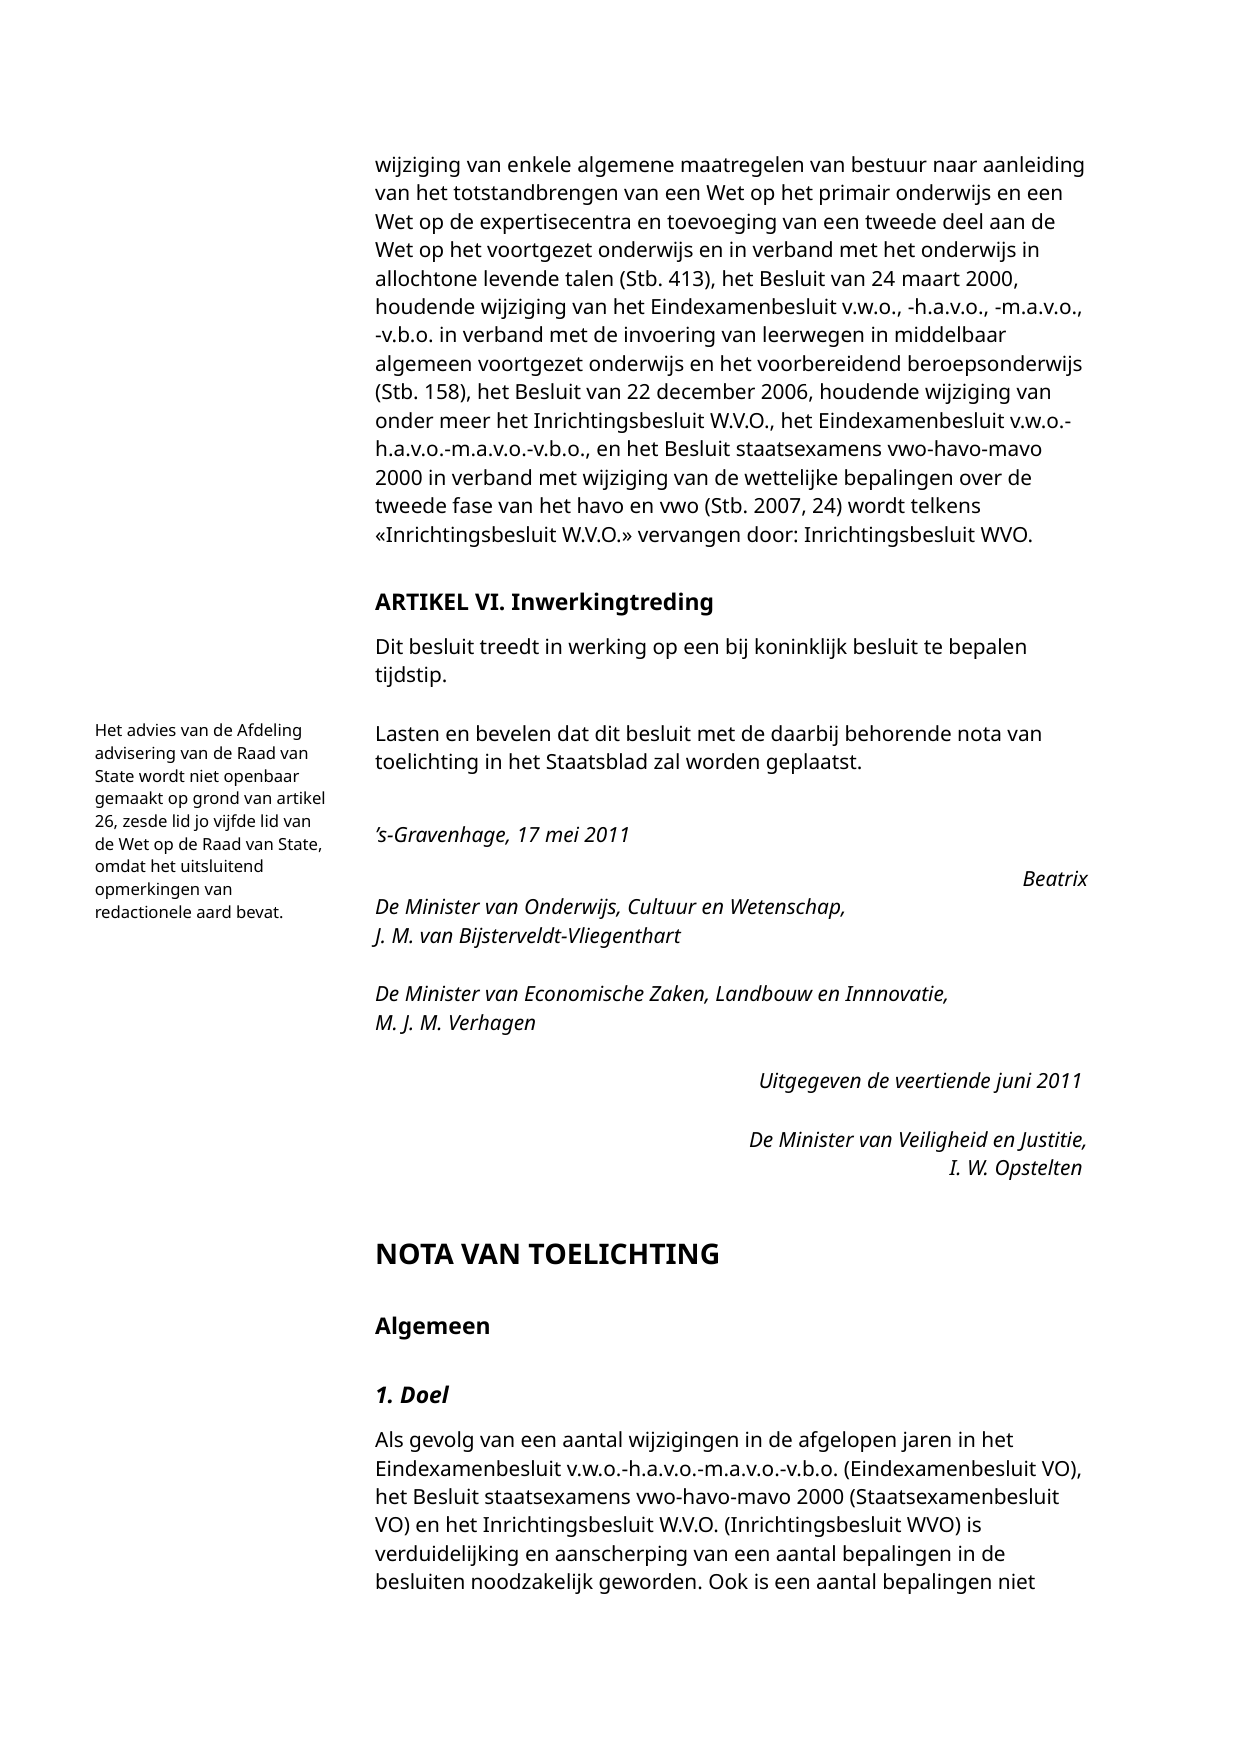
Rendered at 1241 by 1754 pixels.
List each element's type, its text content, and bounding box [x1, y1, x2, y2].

text ’s-Gravenhage, 17 mei 2011 [375, 821, 1090, 849]
text De Minister van Economische Zaken, Landbouw en Innnovatie, [375, 979, 1090, 1008]
text M. J. M. Verhagen [375, 1008, 1090, 1036]
subtitle Algemeen [375, 1310, 1090, 1341]
text Uitgegeven de veertiende juni 2011 [375, 1066, 1090, 1095]
text Als gevolg van een aantal wijzigingen in de afgelopen jaren in het Eindexamenbesluit v.w.o.-h.a.v.o.-m.a.v.o.-v.b.o. (Eindexamenbesluit VO), het Besluit staatsexamens vwo-havo-mavo 2000 (Staatsexamenbesluit VO) en het Inrichtingsbesluit W.V.O. (Inrichtingsbesluit WVO) is verduidelijking en aanscherping van een aantal bepalingen in de besluiten noodzakelijk geworden. Ook is een aantal bepalingen niet [375, 1425, 1090, 1596]
text Beatrix [375, 864, 1090, 892]
text I. W. Opstelten [375, 1153, 1090, 1182]
text J. M. van Bijsterveldt-Vliegenthart [375, 921, 1090, 949]
subtitle ARTIKEL VI. Inwerkingtreding [375, 586, 1090, 617]
text wijziging van enkele algemene maatregelen van bestuur naar aanleiding van het totstandbrengen van een Wet op het primair onderwijs en een Wet op de expertisecentra en toevoeging van een tweede deel aan de Wet op het voortgezet onderwijs en in verband met het onderwijs in allochtone levende talen (Stb. 413), het Besluit van 24 maart 2000, houdende wijziging van het Eindexamenbesluit v.w.o., -h.a.v.o., -m.a.v.o., -v.b.o. in verband met de invoering van leerwegen in middelbaar algemeen voortgezet onderwijs en het voorbereidend beroepsonderwijs (Stb. 158), het Besluit van 22 december 2006, houdende wijziging van onder meer het Inrichtingsbesluit W.V.O., het Eindexamenbesluit v.w.o.-h.a.v.o.-m.a.v.o.-v.b.o., en het Besluit staatsexamens vwo-havo-mavo 2000 in verband met wijziging van de wettelijke bepalingen over de tweede fase van het havo en vwo (Stb. 2007, 24) wordt telkens «Inrichtingsbesluit W.V.O.» vervangen door: Inrichtingsbesluit WVO. [375, 150, 1090, 548]
subtitle 1. Doel [375, 1379, 1090, 1410]
text De Minister van Onderwijs, Cultuur en Wetenschap, [375, 892, 1090, 921]
text De Minister van Veiligheid en Justitie, [375, 1125, 1090, 1153]
subtitle NOTA VAN TOELICHTING [375, 1234, 1090, 1273]
text Dit besluit treedt in werking op een bij koninklijk besluit te bepalen tijdstip. [375, 632, 1090, 689]
text Het advies van de Afdeling advisering van de Raad van State wordt niet openbaar gemaakt op grond van artikel 26, zesde lid jo vijfde lid van de Wet op de Raad van State, omdat het uitsluitend opmerkingen van redactionele aard bevat. [94, 719, 328, 923]
text Lasten en bevelen dat dit besluit met de daarbij behorende nota van toelichting in het Staatsblad zal worden geplaatst. [375, 719, 1090, 776]
